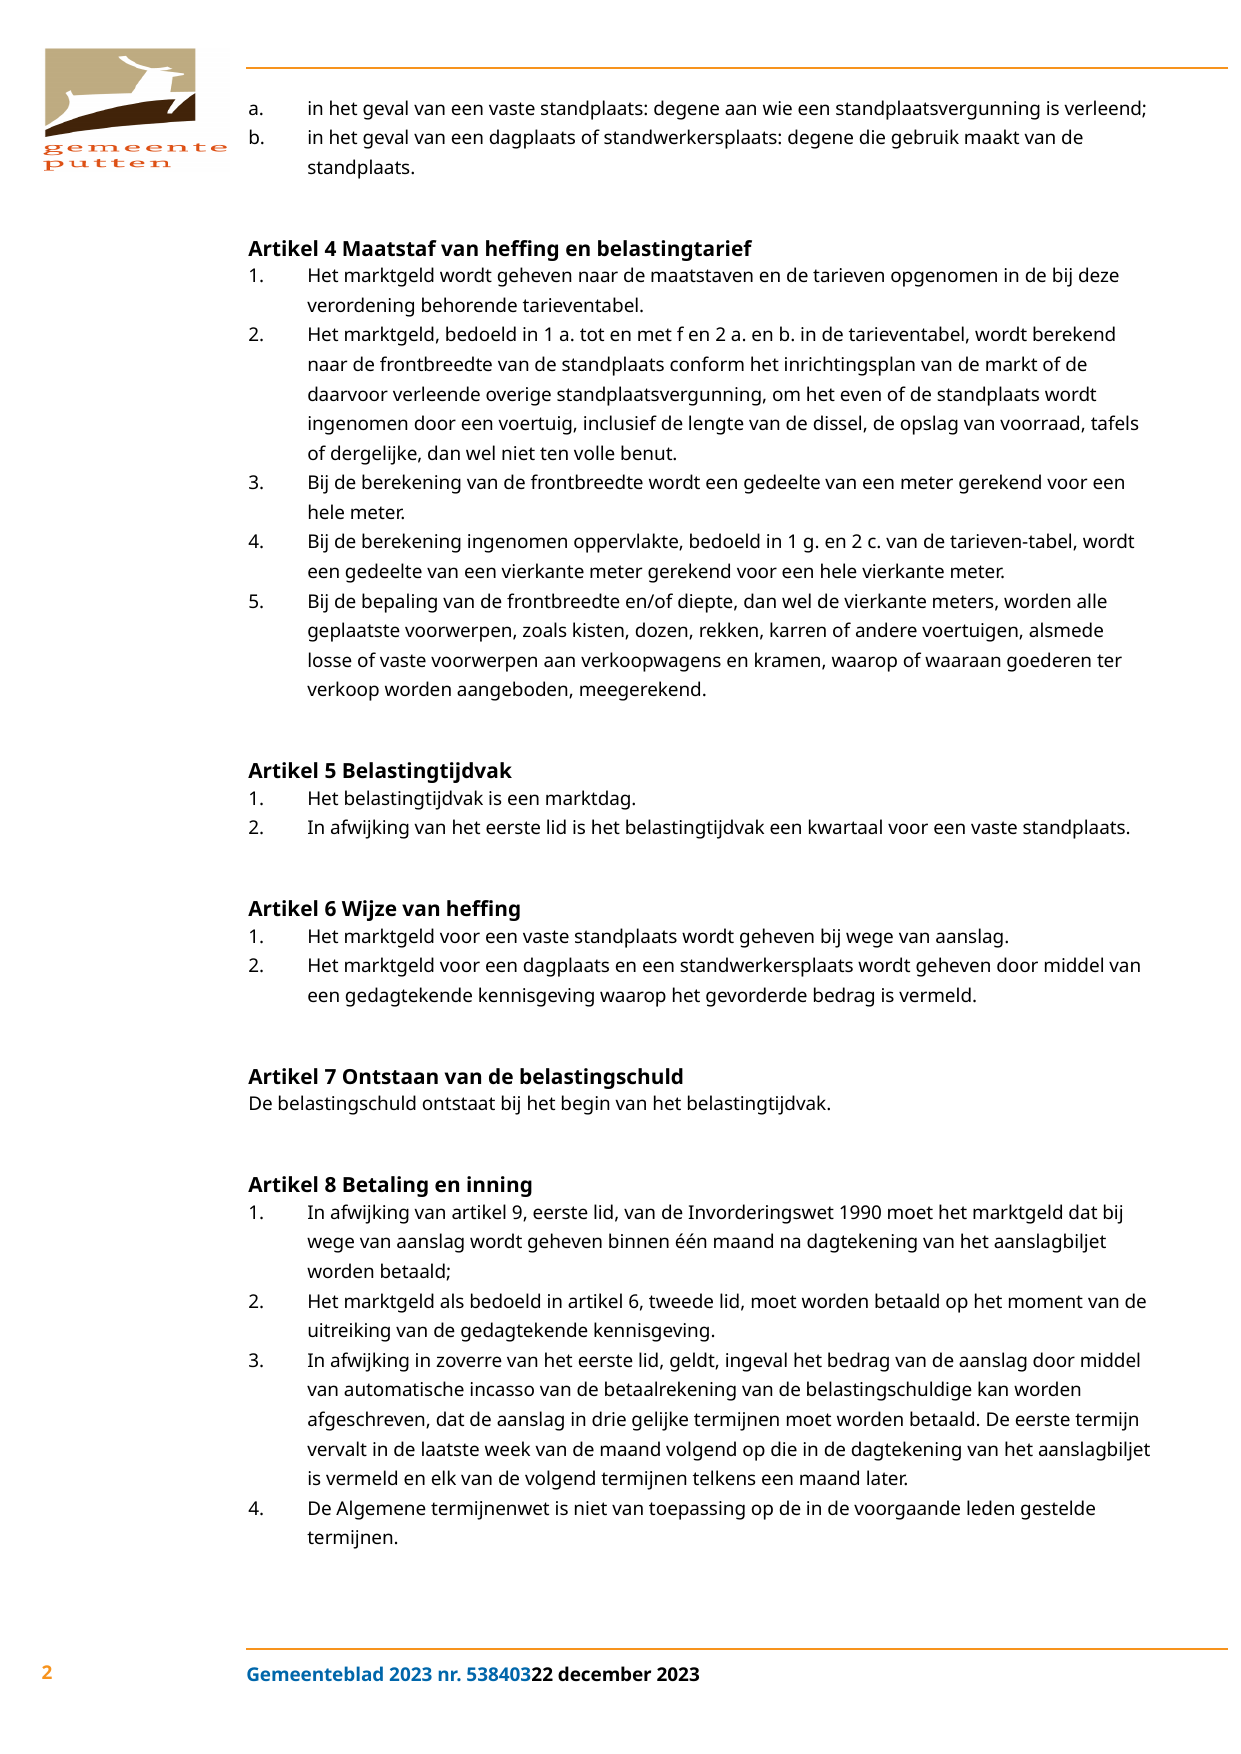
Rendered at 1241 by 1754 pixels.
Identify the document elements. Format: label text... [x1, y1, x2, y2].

list Bij de berekening van de frontbreedte wordt een gedeelte van een meter gerekend voor een hele meter. [248, 469, 1152, 525]
list Het marktgeld, bedoeld in 1 a. tot en met f en 2 a. en b. in de tarieventabel, wordt berekend naar de frontbreedte van de standplaats conform het inrichtingsplan van de markt of de daarvoor verleende overige standplaatsvergunning, om het even of de standplaats wordt ingenomen door een voertuig, inclusief de lengte van de dissel, de opslag van voorraad, tafels of dergelijke, dan wel niet ten volle benut. [248, 322, 1152, 466]
list in het geval van een vaste standplaats: degene aan wie een standplaatsvergunning is verleend; [248, 95, 1152, 121]
list Het belastingtijdvak is een marktdag. [248, 785, 1152, 811]
list Het marktgeld voor een vaste standplaats wordt geheven bij wege van aanslag. [248, 923, 1152, 949]
text Artikel 8 Betaling en inning [248, 1171, 1152, 1199]
list In afwijking van artikel 9, eerste lid, van de Invorderingswet 1990 moet het marktgeld dat bij wege van aanslag wordt geheven binnen één maand na dagtekening van het aanslagbiljet worden betaald; [248, 1199, 1152, 1284]
text Artikel 7 Ontstaan van de belastingschuld [248, 1062, 1152, 1091]
list In afwijking in zoverre van het eerste lid, geldt, ingeval het bedrag van de aanslag door middel van automatische incasso van de betaalrekening van de belastingschuldige kan worden afgeschreven, dat de aanslag in drie gelijke termijnen moet worden betaald. De eerste termijn vervalt in de laatste week van de maand volgend op die in de dagtekening van het aanslagbiljet is vermeld en elk van de volgend termijnen telkens een maand later. [248, 1347, 1152, 1491]
list in het geval van een dagplaats of standwerkersplaats: degene die gebruik maakt van de standplaats. [248, 124, 1152, 180]
text Artikel 5 Belastingtijdvak [248, 757, 1152, 785]
list Bij de bepaling van de frontbreedte en/of diepte, dan wel de vierkante meters, worden alle geplaatste voorwerpen, zoals kisten, dozen, rekken, karren of andere voertuigen, alsmede losse of vaste voorwerpen aan verkoopwagens en kramen, waarop of waaraan goederen ter verkoop worden aangeboden, meegerekend. [248, 588, 1152, 702]
text De belastingschuld ontstaat bij het begin van het belastingtijdvak. [248, 1091, 1152, 1116]
list Bij de berekening ingenomen oppervlakte, bedoeld in 1 g. en 2 c. van de tarieven-tabel, wordt een gedeelte van een vierkante meter gerekend voor een hele vierkante meter. [248, 529, 1152, 584]
list Het marktgeld wordt geheven naar de maatstaven en de tarieven opgenomen in de bij deze verordening behorende tarieventabel. [248, 262, 1152, 318]
picture [41, 47, 231, 172]
list Het marktgeld als bedoeld in artikel 6, tweede lid, moet worden betaald op het moment van de uitreiking van de gedagtekende kennisgeving. [248, 1288, 1152, 1343]
list In afwijking van het eerste lid is het belastingtijdvak een kwartaal voor een vaste standplaats. [248, 814, 1152, 840]
list De Algemene termijnenwet is niet van toepassing op de in de voorgaande leden gestelde termijnen. [248, 1495, 1152, 1550]
list Het marktgeld voor een dagplaats en een standwerkersplaats wordt geheven door middel van een gedagtekende kennisgeving waarop het gevorderde bedrag is vermeld. [248, 953, 1152, 1008]
text Artikel 4 Maatstaf van heffing en belastingtarief [248, 234, 1152, 262]
text Artikel 6 Wijze van heffing [248, 894, 1152, 923]
